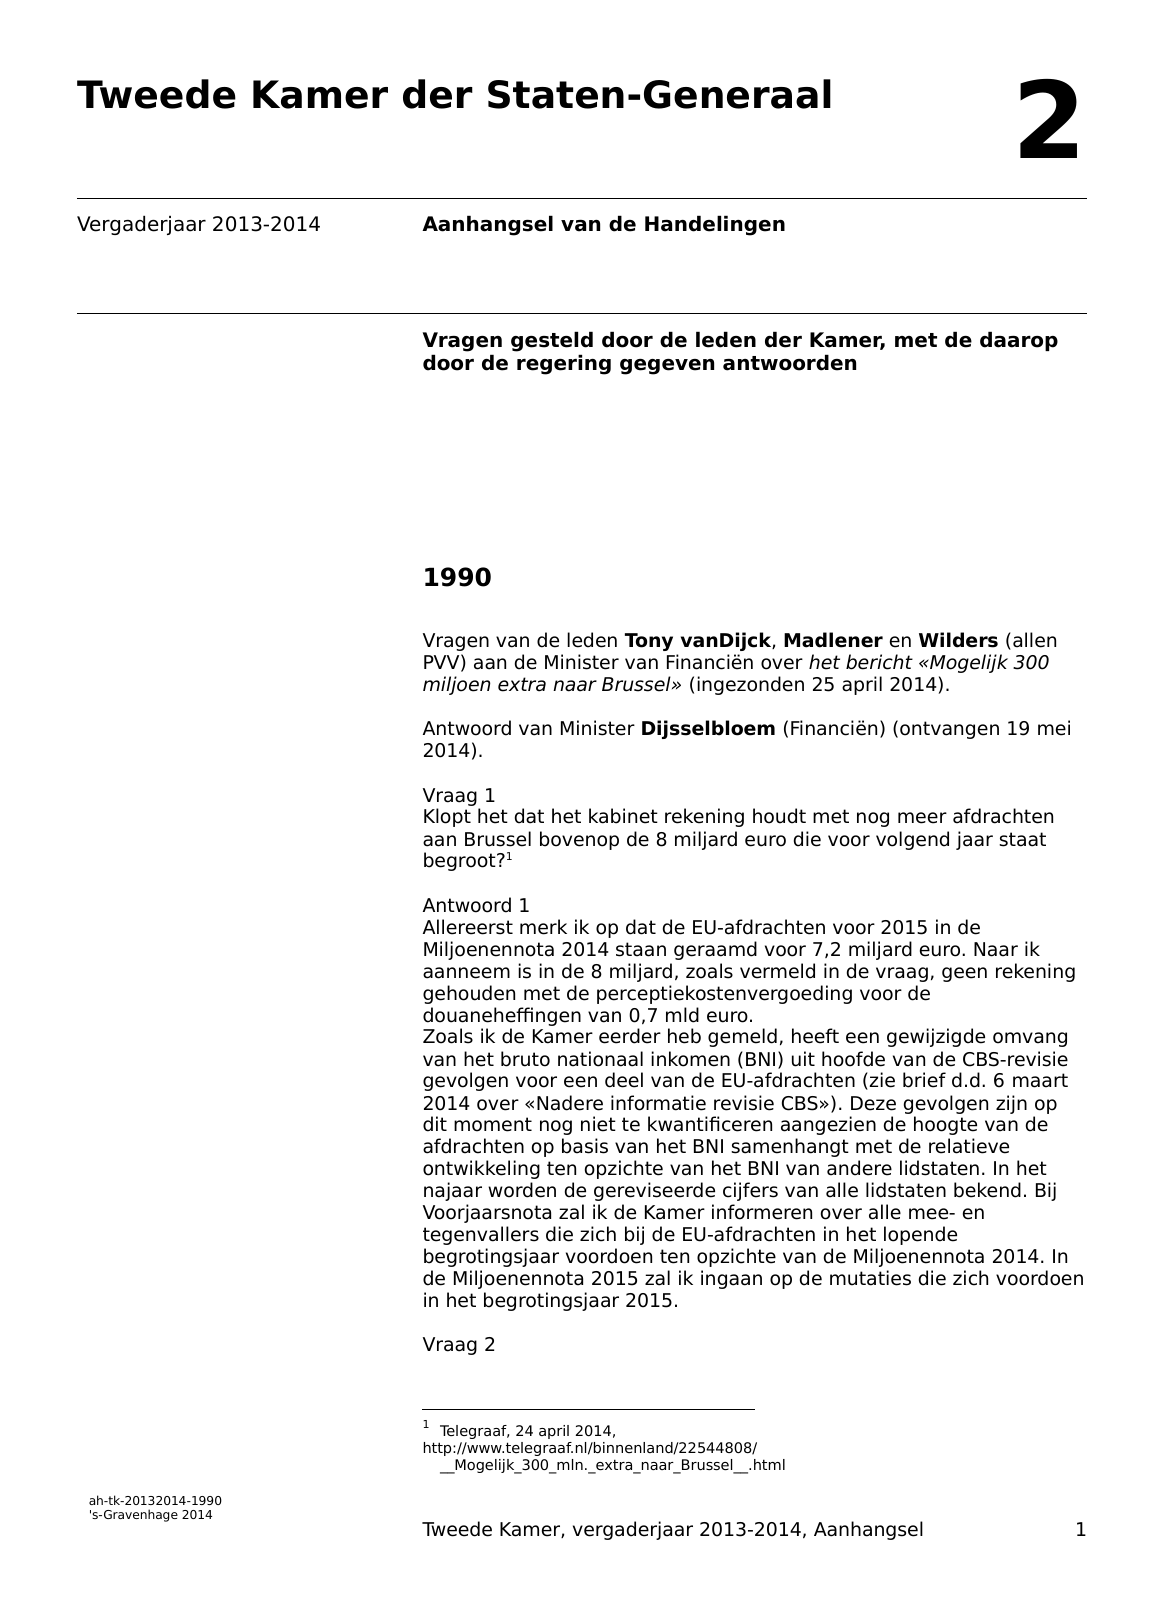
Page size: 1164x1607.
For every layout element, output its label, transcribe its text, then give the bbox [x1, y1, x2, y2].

text Vragen van de leden Tony vanDijck, Madlener en Wilders (allen PVV) aan de Minister van Financiën over het bericht «Mogelijk 300 miljoen extra naar Brussel» (ingezonden 25 april 2014). [422, 630, 1087, 696]
text ah-tk-20132014-1990 [88, 1494, 323, 1508]
text Telegraaf, 24 april 2014, [422, 1418, 1087, 1441]
text Allereerst merk ik op dat de EU-afdrachten voor 2015 in de Miljoenennota 2014 staan geraamd voor 7,2 miljard euro. Naar ik aanneem is in de 8 miljard, zoals vermeld in de vraag, geen rekening gehouden met de perceptiekostenvergoeding voor de douaneheffingen van 0,7 mld euro. [422, 917, 1087, 1026]
text Zoals ik de Kamer eerder heb gemeld, heeft een gewijzigde omvang van het bruto nationaal inkomen (BNI) uit hoofde van de CBS-revisie gevolgen voor een deel van de EU-afdrachten (zie brief d.d. 6 maart 2014 over «Nadere informatie revisie CBS»). Deze gevolgen zijn op dit moment nog niet te kwantificeren aangezien de hoogte van de afdrachten op basis van het BNI samenhangt met de relatieve ontwikkeling ten opzichte van het BNI van andere lidstaten. In het najaar worden de gereviseerde cijfers van alle lidstaten bekend. Bij Voorjaarsnota zal ik de Kamer informeren over alle mee- en tegenvallers die zich bij de EU-afdrachten in het lopende begrotingsjaar voordoen ten opzichte van de Miljoenennota 2014. In de Miljoenennota 2015 zal ik ingaan op de mutaties die zich voordoen in het begrotingsjaar 2015. [422, 1026, 1087, 1312]
text http://www.telegraaf.nl/binnenland/22544808/__Mogelijk_300_mln._extra_naar_Brussel__.html [422, 1441, 1087, 1474]
table_cell Aanhangsel van de Handelingen [422, 199, 1087, 313]
text Antwoord van Minister Dijsselbloem (Financiën) (ontvangen 19 mei 2014). [422, 718, 1087, 762]
table_cell Vragen gesteld door de leden der Kamer, met de daarop door de regering gegeven antwoorden [422, 314, 1087, 375]
table_cell [77, 314, 422, 375]
table_header Tweede Kamer der Staten-Generaal [77, 59, 886, 198]
text Vraag 2 [422, 1334, 1087, 1356]
text 's-Gravenhage 2014 [88, 1508, 323, 1522]
table_header 2 [886, 59, 1087, 198]
text Antwoord 1 [422, 894, 1087, 917]
text 1990 [422, 563, 1087, 592]
text Klopt het dat het kabinet rekening houdt met nog meer afdrachten aan Brussel bovenop de 8 miljard euro die voor volgend jaar staat begroot? [422, 806, 1087, 872]
text Vraag 1 [422, 784, 1087, 806]
table_cell Vergaderjaar 2013-2014 [77, 199, 422, 313]
